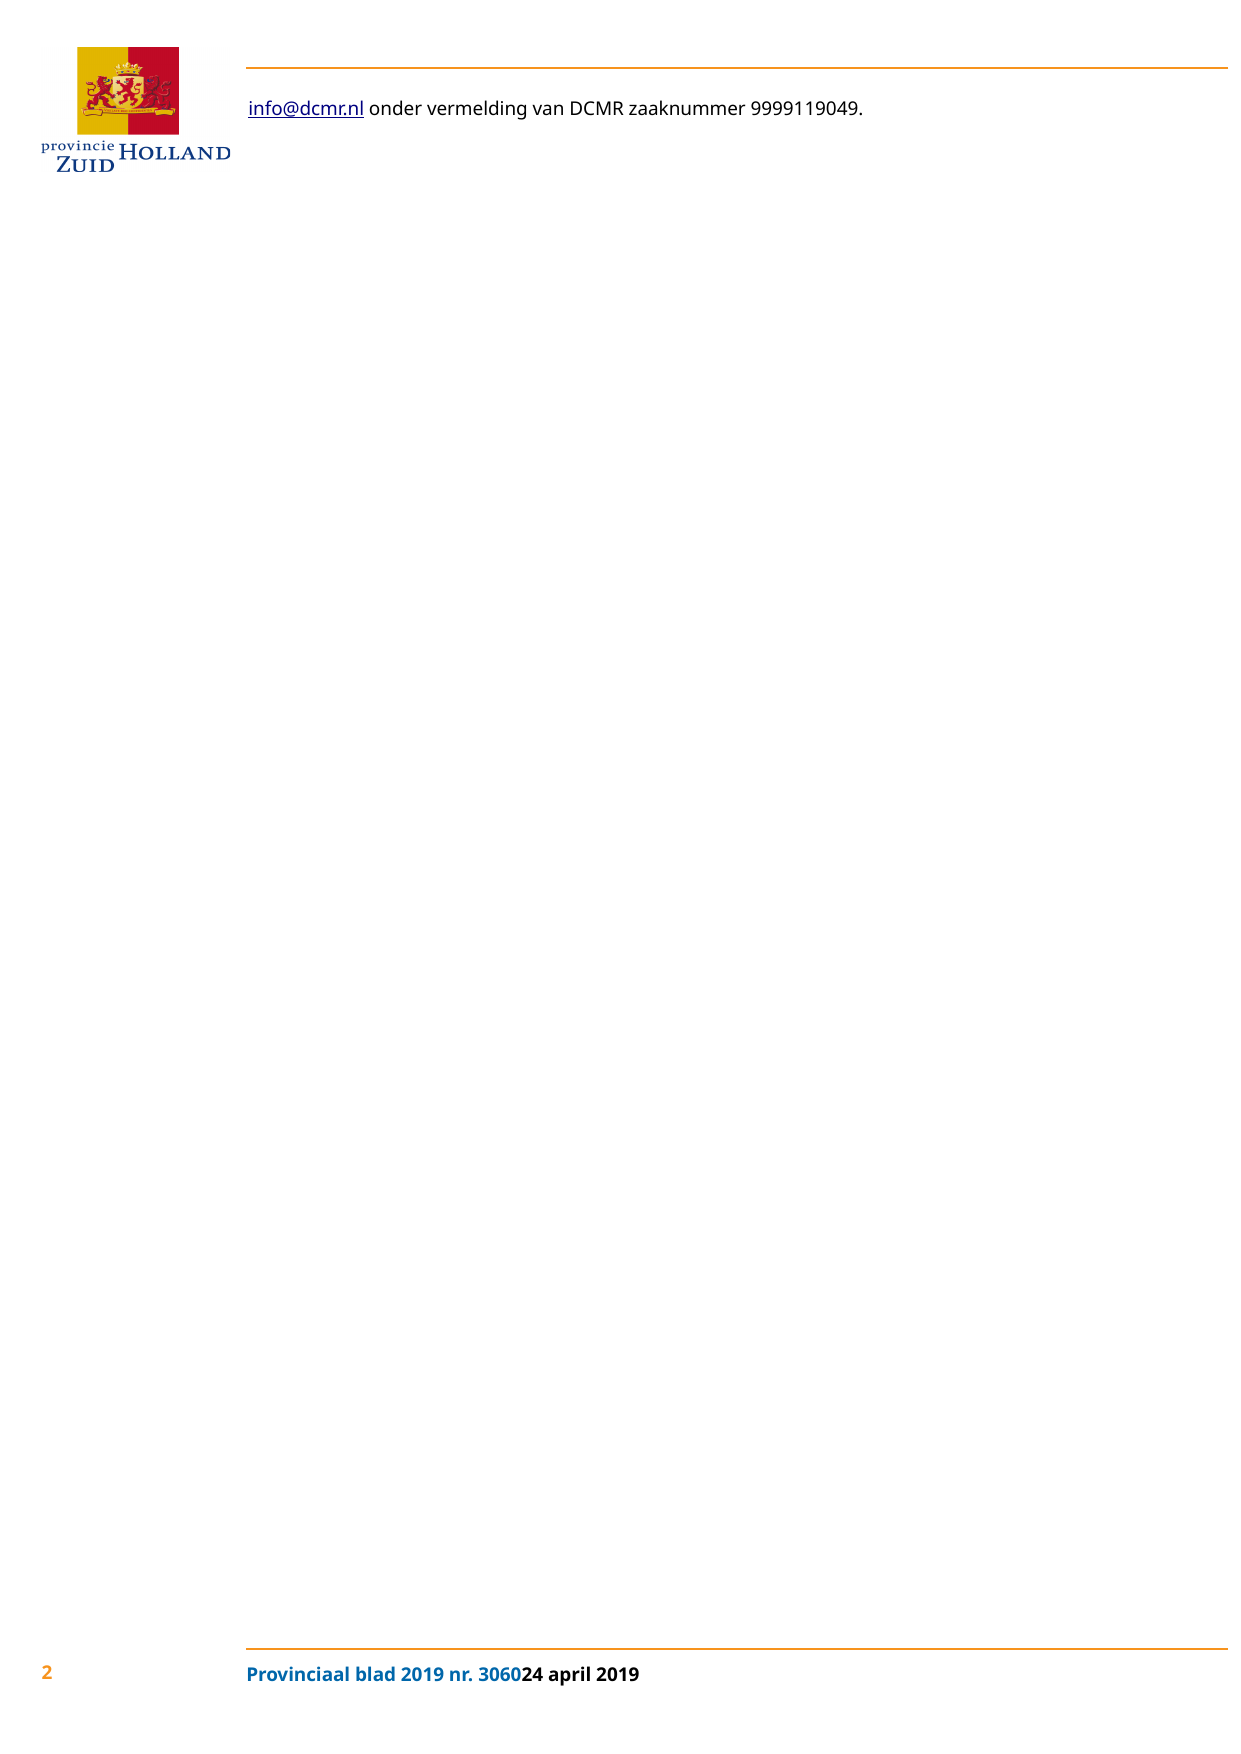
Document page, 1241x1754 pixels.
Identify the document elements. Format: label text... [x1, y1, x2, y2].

picture [41, 47, 231, 172]
text info@dcmr.nl onder vermelding van DCMR zaaknummer 9999119049. [248, 95, 1152, 121]
